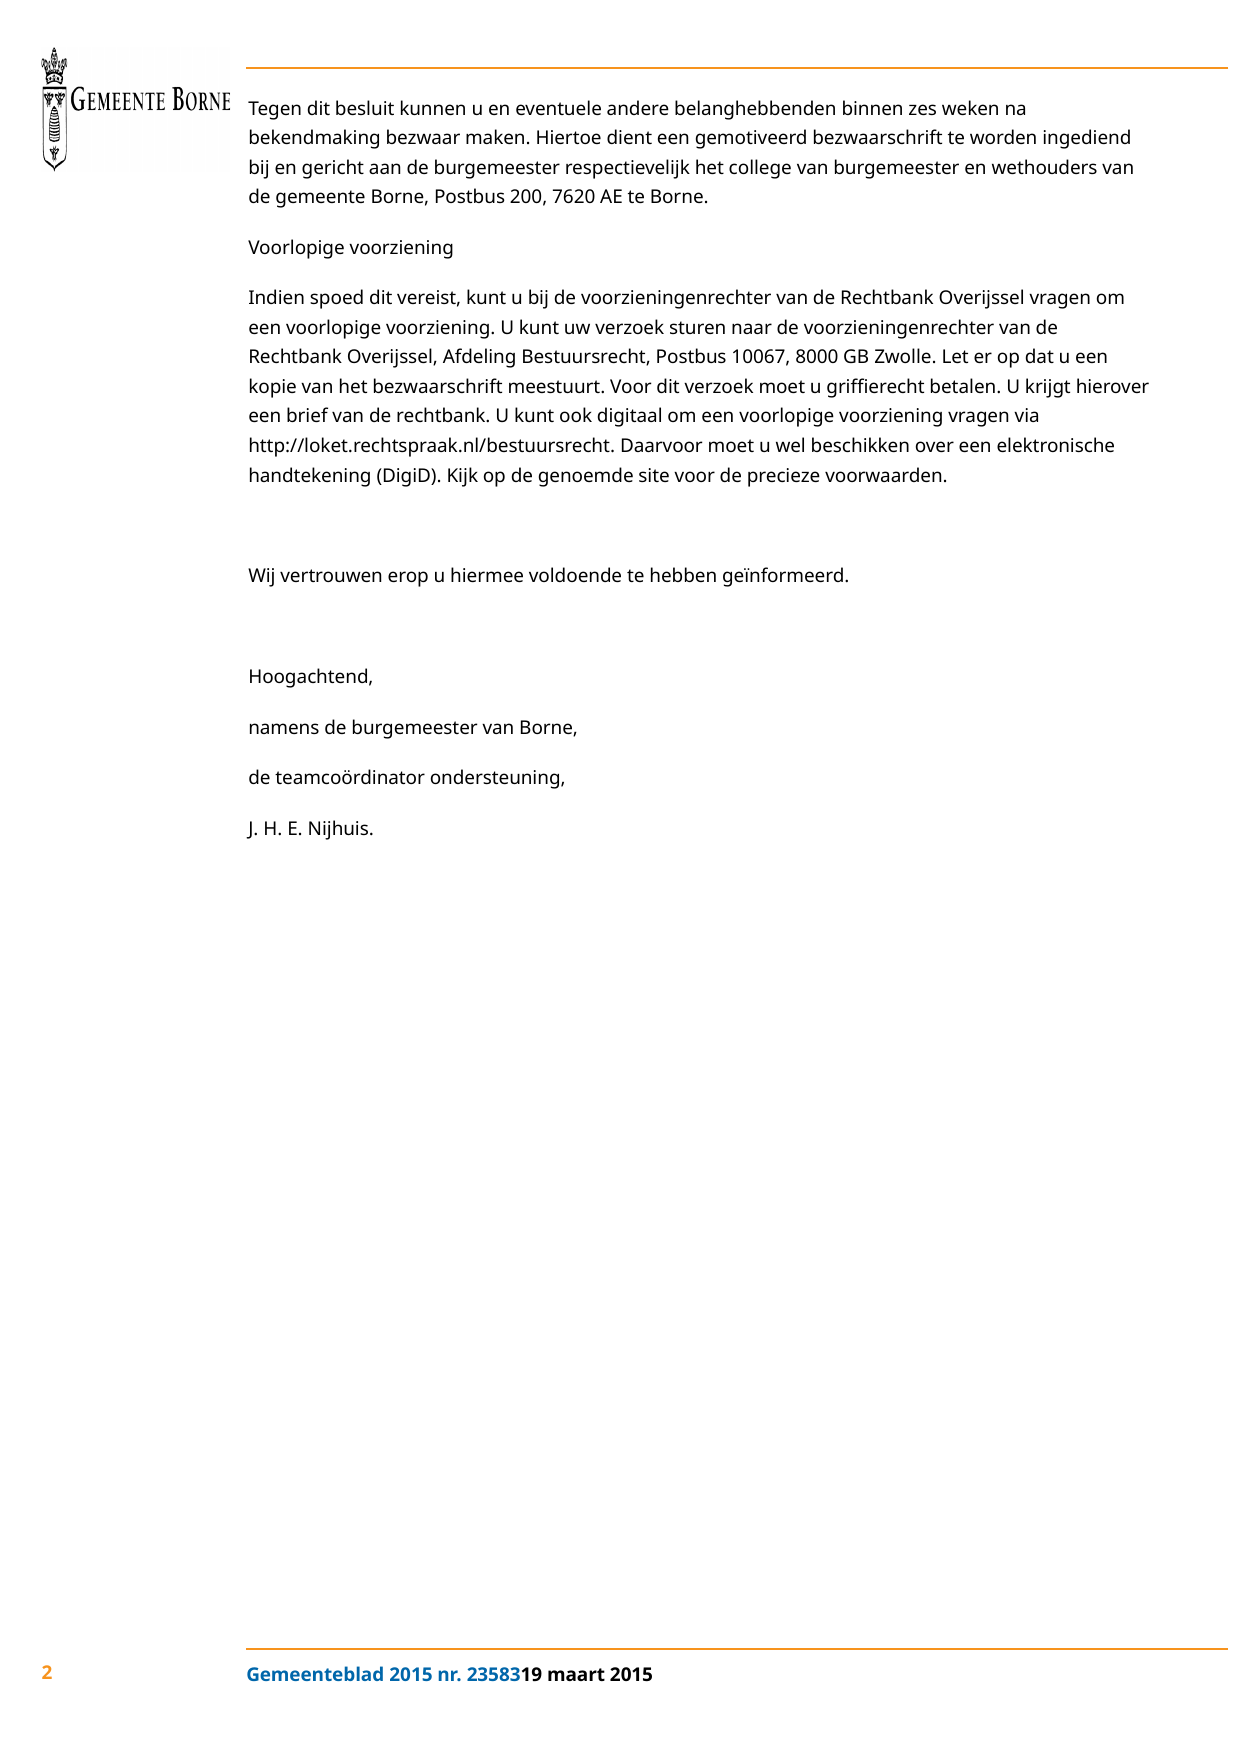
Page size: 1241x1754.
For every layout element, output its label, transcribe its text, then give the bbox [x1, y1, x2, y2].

text Wij vertrouwen erop u hiermee voldoende te hebben geïnformeerd. [248, 563, 1152, 588]
text Voorlopige voorziening [248, 234, 1152, 260]
text Indien spoed dit vereist, kunt u bij de voorzieningenrechter van de Rechtbank Overijssel vragen om een voorlopige voorziening. U kunt uw verzoek sturen naar de voorzieningenrechter van de Rechtbank Overijssel, Afdeling Bestuursrecht, Postbus 10067, 8000 GB Zwolle. Let er op dat u een kopie van het bezwaarschrift meestuurt. Voor dit verzoek moet u griffierecht betalen. U krijgt hierover een brief van de rechtbank. U kunt ook digitaal om een voorlopige voorziening vragen via http://loket.rechtspraak.nl/bestuursrecht. Daarvoor moet u wel beschikken over een elektronische handtekening (DigiD). Kijk op de genoemde site voor de precieze voorwaarden. [248, 284, 1152, 488]
text de teamcoördinator ondersteuning, [248, 764, 1152, 790]
text J. H. E. Nijhuis. [248, 815, 1152, 841]
text Hoogachtend, [248, 663, 1152, 689]
picture [41, 47, 231, 172]
text Tegen dit besluit kunnen u en eventuele andere belanghebbenden binnen zes weken na bekendmaking bezwaar maken. Hiertoe dient een gemotiveerd bezwaarschrift te worden ingediend bij en gericht aan de burgemeester respectievelijk het college van burgemeester en wethouders van de gemeente Borne, Postbus 200, 7620 AE te Borne. [248, 95, 1152, 209]
text namens de burgemeester van Borne, [248, 714, 1152, 740]
